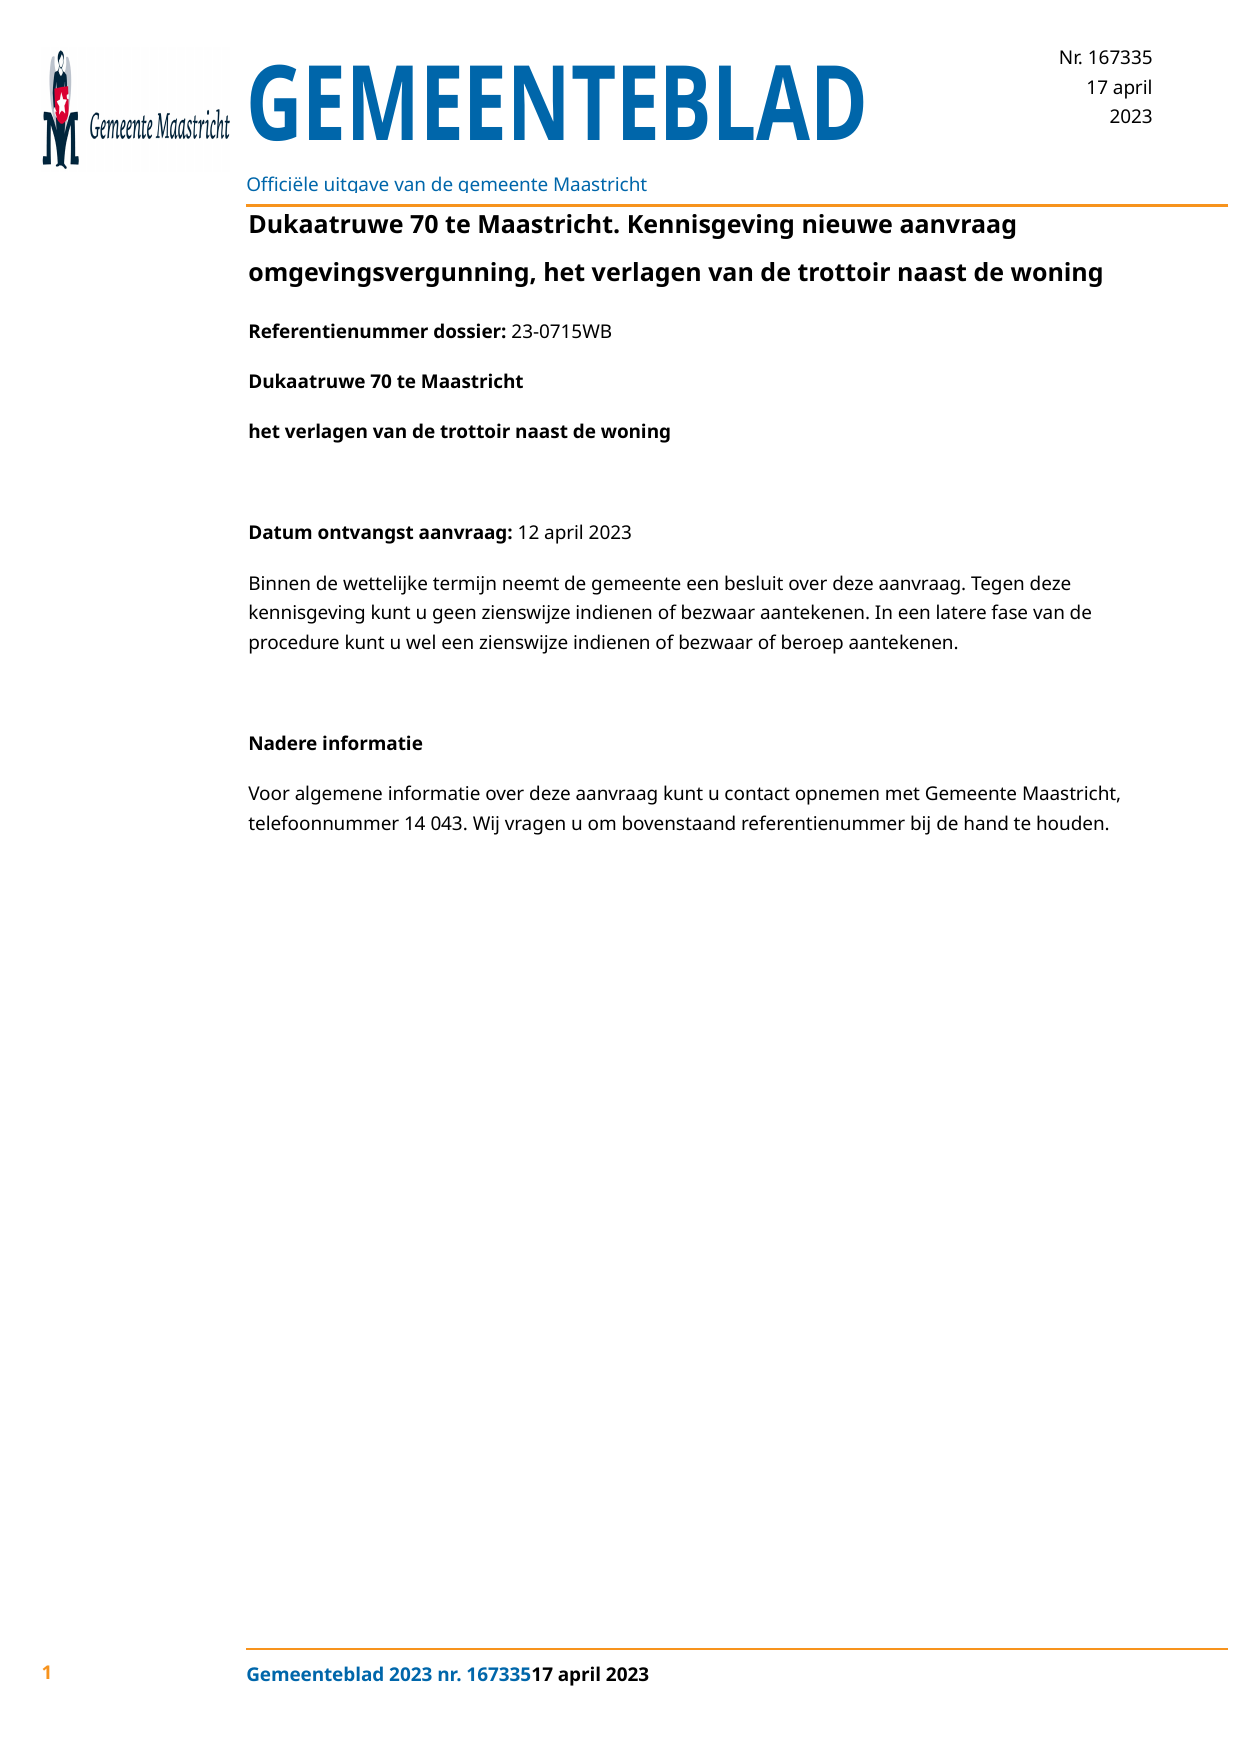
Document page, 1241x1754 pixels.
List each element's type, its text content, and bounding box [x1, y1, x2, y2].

text Nadere informatie [248, 730, 1152, 756]
text Referentienummer dossier: 23-0715WB [248, 318, 1152, 344]
text Dukaatruwe 70 te Maastricht. Kennisgeving nieuwe aanvraag omgevingsvergunning, het verlagen van de trottoir naast de woning [248, 207, 1152, 288]
text Dukaatruwe 70 te Maastricht [248, 368, 1152, 394]
text Voor algemene informatie over deze aanvraag kunt u contact opnemen met Gemeente Maastricht, telefoonnummer 14 043. Wij vragen u om bovenstaand referentienummer bij de hand te houden. [248, 780, 1152, 836]
text Datum ontvangst aanvraag: 12 april 2023 [248, 519, 1152, 545]
text het verlagen van de trottoir naast de woning [248, 419, 1152, 444]
text Binnen de wettelijke termijn neemt de gemeente een besluit over deze aanvraag. Tegen deze kennisgeving kunt u geen zienswijze indienen of bezwaar aantekenen. In een latere fase van de procedure kunt u wel een zienswijze indienen of bezwaar of beroep aantekenen. [248, 570, 1152, 655]
picture [41, 47, 231, 172]
